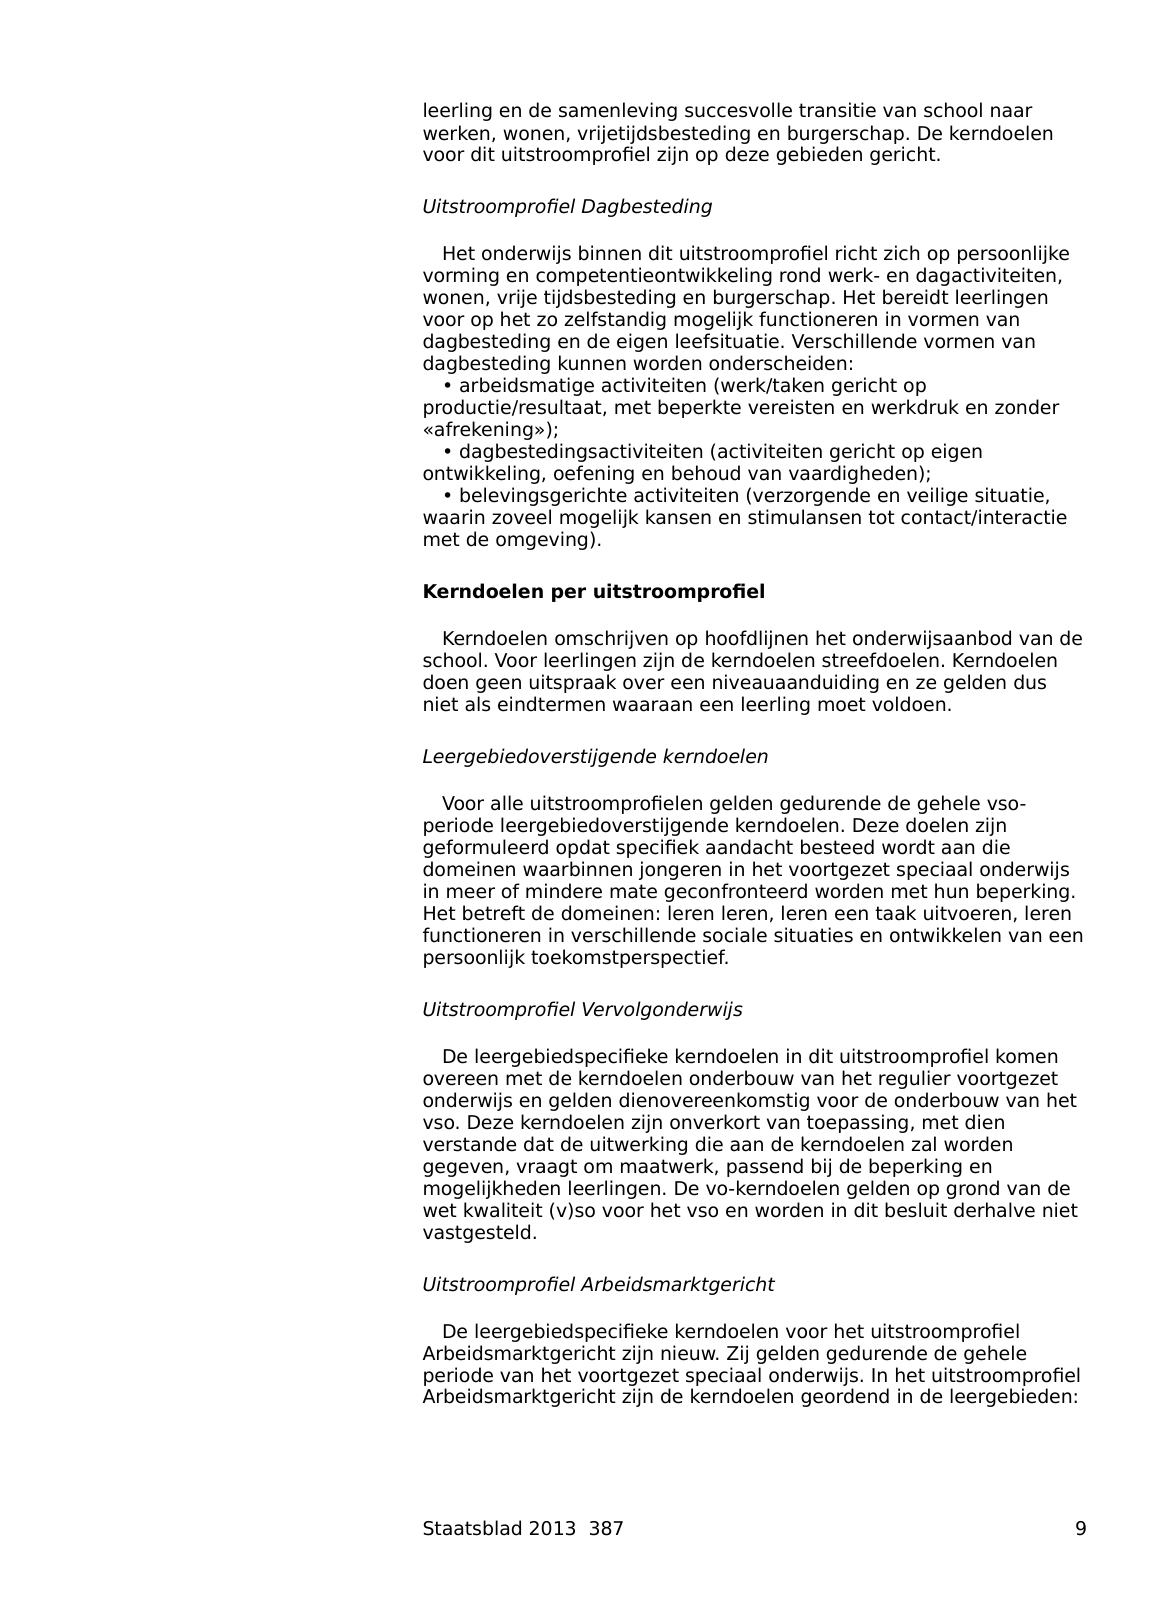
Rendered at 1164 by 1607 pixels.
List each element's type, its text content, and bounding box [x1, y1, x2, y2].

text leerling en de samenleving succesvolle transitie van school naar werken, wonen, vrijetijdsbesteding en burgerschap. De kerndoelen voor dit uitstroomprofiel zijn op deze gebieden gericht. [422, 100, 1087, 166]
subtitle Uitstroomprofiel Vervolgonderwijs [422, 999, 1087, 1021]
subtitle Kerndoelen per uitstroomprofiel [422, 581, 1087, 603]
text De leergebiedspecifieke kerndoelen in dit uitstroomprofiel komen overeen met de kerndoelen onderbouw van het regulier voortgezet onderwijs en gelden dienovereenkomstig voor de onderbouw van het vso. Deze kerndoelen zijn onverkort van toepassing, met dien verstande dat de uitwerking die aan de kerndoelen zal worden gegeven, vraagt om maatwerk, passend bij de beperking en mogelijkheden leerlingen. De vo-kerndoelen gelden op grond van de wet kwaliteit (v)so voor het vso en worden in dit besluit derhalve niet vastgesteld. [422, 1046, 1087, 1243]
subtitle Uitstroomprofiel Dagbesteding [422, 196, 1087, 218]
text • belevingsgerichte activiteiten (verzorgende en veilige situatie, waarin zoveel mogelijk kansen en stimulansen tot contact/interactie met de omgeving). [422, 485, 1087, 551]
subtitle Leergebiedoverstijgende kerndoelen [422, 746, 1087, 768]
subtitle Uitstroomprofiel Arbeidsmarktgericht [422, 1273, 1087, 1296]
text De leergebiedspecifieke kerndoelen voor het uitstroomprofiel Arbeidsmarktgericht zijn nieuw. Zij gelden gedurende de gehele periode van het voortgezet speciaal onderwijs. In het uitstroomprofiel Arbeidsmarktgericht zijn de kerndoelen geordend in de leergebieden: [422, 1321, 1087, 1408]
text Het onderwijs binnen dit uitstroomprofiel richt zich op persoonlijke vorming en competentieontwikkeling rond werk- en dagactiviteiten, wonen, vrije tijdsbesteding en burgerschap. Het bereidt leerlingen voor op het zo zelfstandig mogelijk functioneren in vormen van dagbesteding en de eigen leefsituatie. Verschillende vormen van dagbesteding kunnen worden onderscheiden: [422, 243, 1087, 375]
text • arbeidsmatige activiteiten (werk/taken gericht op productie/resultaat, met beperkte vereisten en werkdruk en zonder «afrekening»); [422, 375, 1087, 441]
text Kerndoelen omschrijven op hoofdlijnen het onderwijsaanbod van de school. Voor leerlingen zijn de kerndoelen streefdoelen. Kerndoelen doen geen uitspraak over een niveauaanduiding en ze gelden dus niet als eindtermen waaraan een leerling moet voldoen. [422, 628, 1087, 716]
text • dagbestedingsactiviteiten (activiteiten gericht op eigen ontwikkeling, oefening en behoud van vaardigheden); [422, 441, 1087, 485]
text Voor alle uitstroomprofielen gelden gedurende de gehele vso-periode leergebiedoverstijgende kerndoelen. Deze doelen zijn geformuleerd opdat specifiek aandacht besteed wordt aan die domeinen waarbinnen jongeren in het voortgezet speciaal onderwijs in meer of mindere mate geconfronteerd worden met hun beperking. Het betreft de domeinen: leren leren, leren een taak uitvoeren, leren functioneren in verschillende sociale situaties en ontwikkelen van een persoonlijk toekomstperspectief. [422, 793, 1087, 969]
